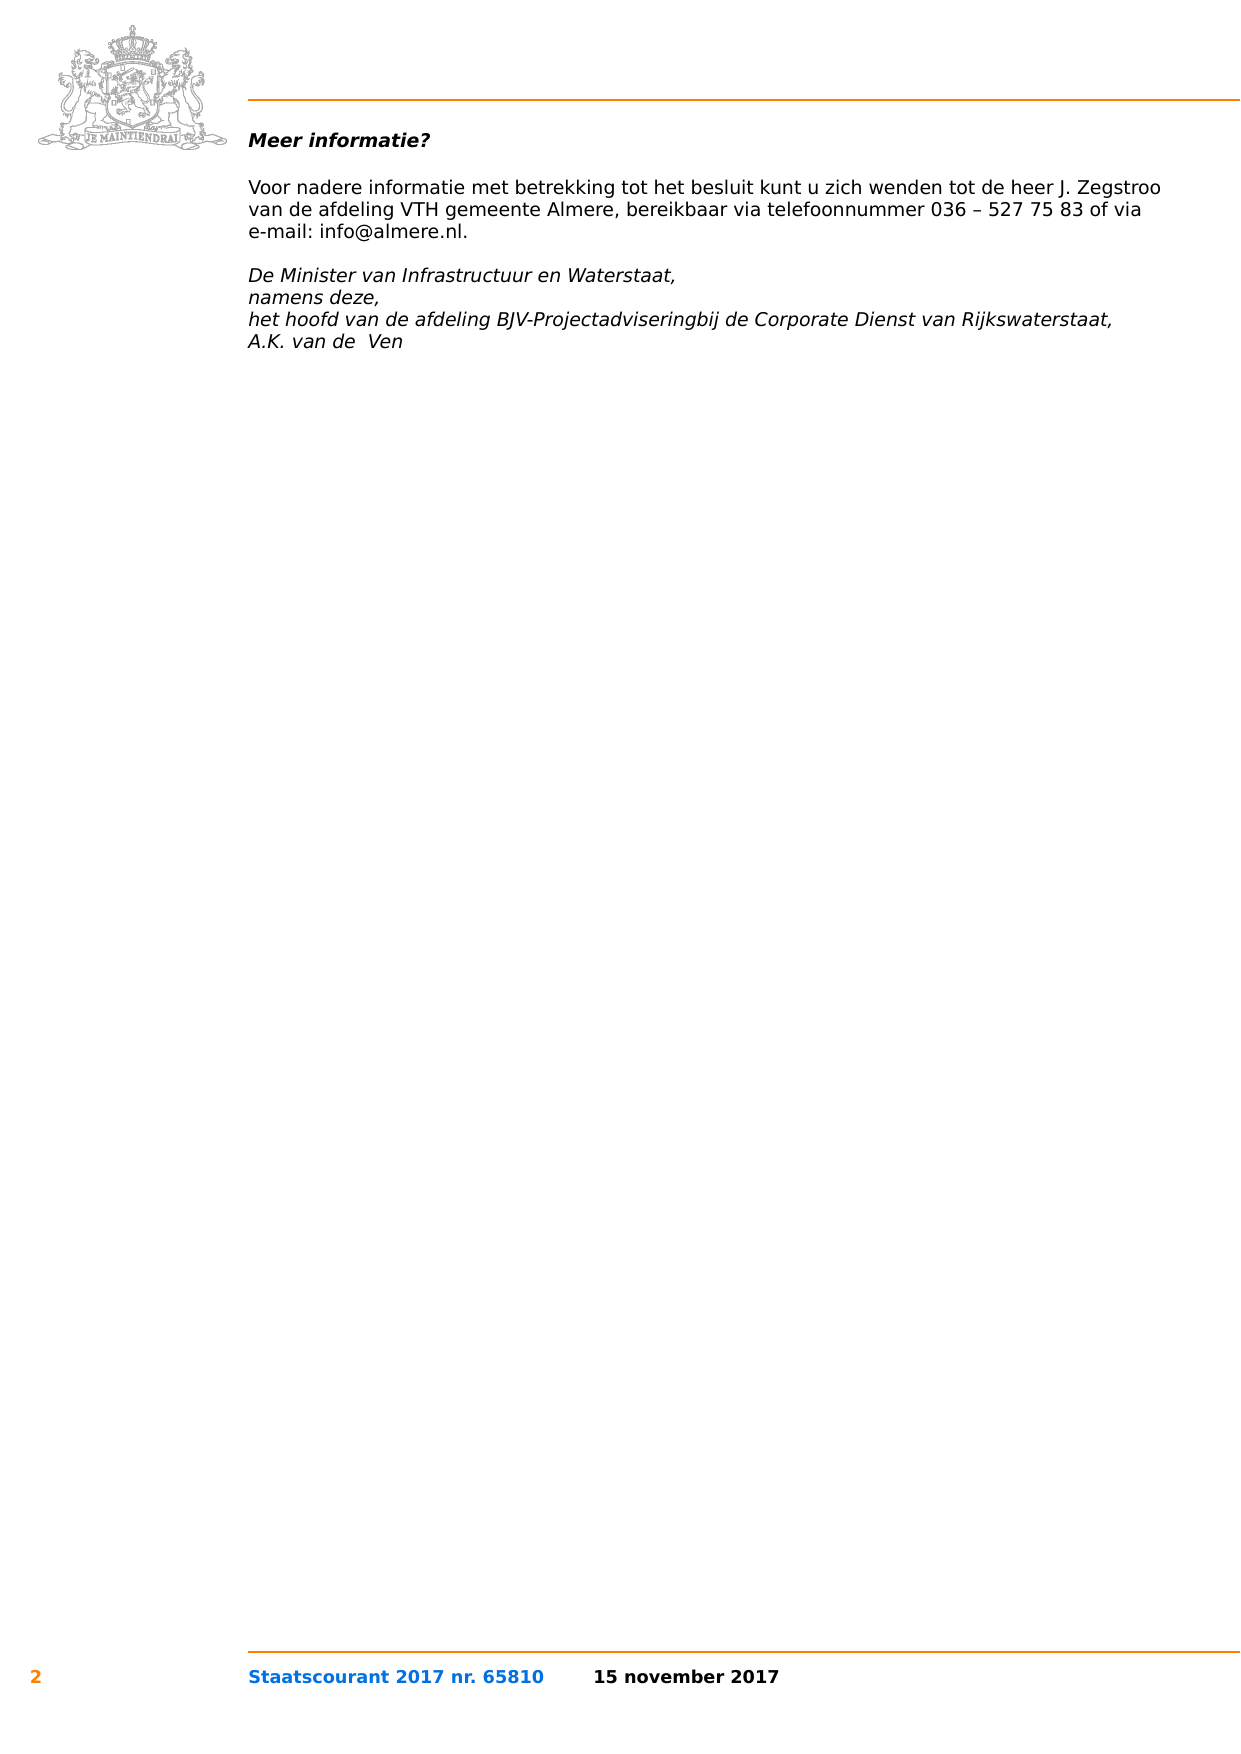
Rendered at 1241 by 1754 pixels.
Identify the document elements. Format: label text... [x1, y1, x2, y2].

text Voor nadere informatie met betrekking tot het besluit kunt u zich wenden tot de heer J. Zegstroo van de afdeling VTH gemeente Almere, bereikbaar via telefoonnummer 036 – 527 75 83 of via e-mail: info@almere.nl. [248, 177, 1163, 243]
picture [38, 25, 227, 150]
subtitle Meer informatie? [248, 130, 1163, 152]
text De Minister van Infrastructuur en Waterstaat, namens deze, het hoofd van de afdeling BJV-Projectadviseringbij de Corporate Dienst van Rijkswaterstaat, A.K. van de Ven [248, 265, 1163, 353]
